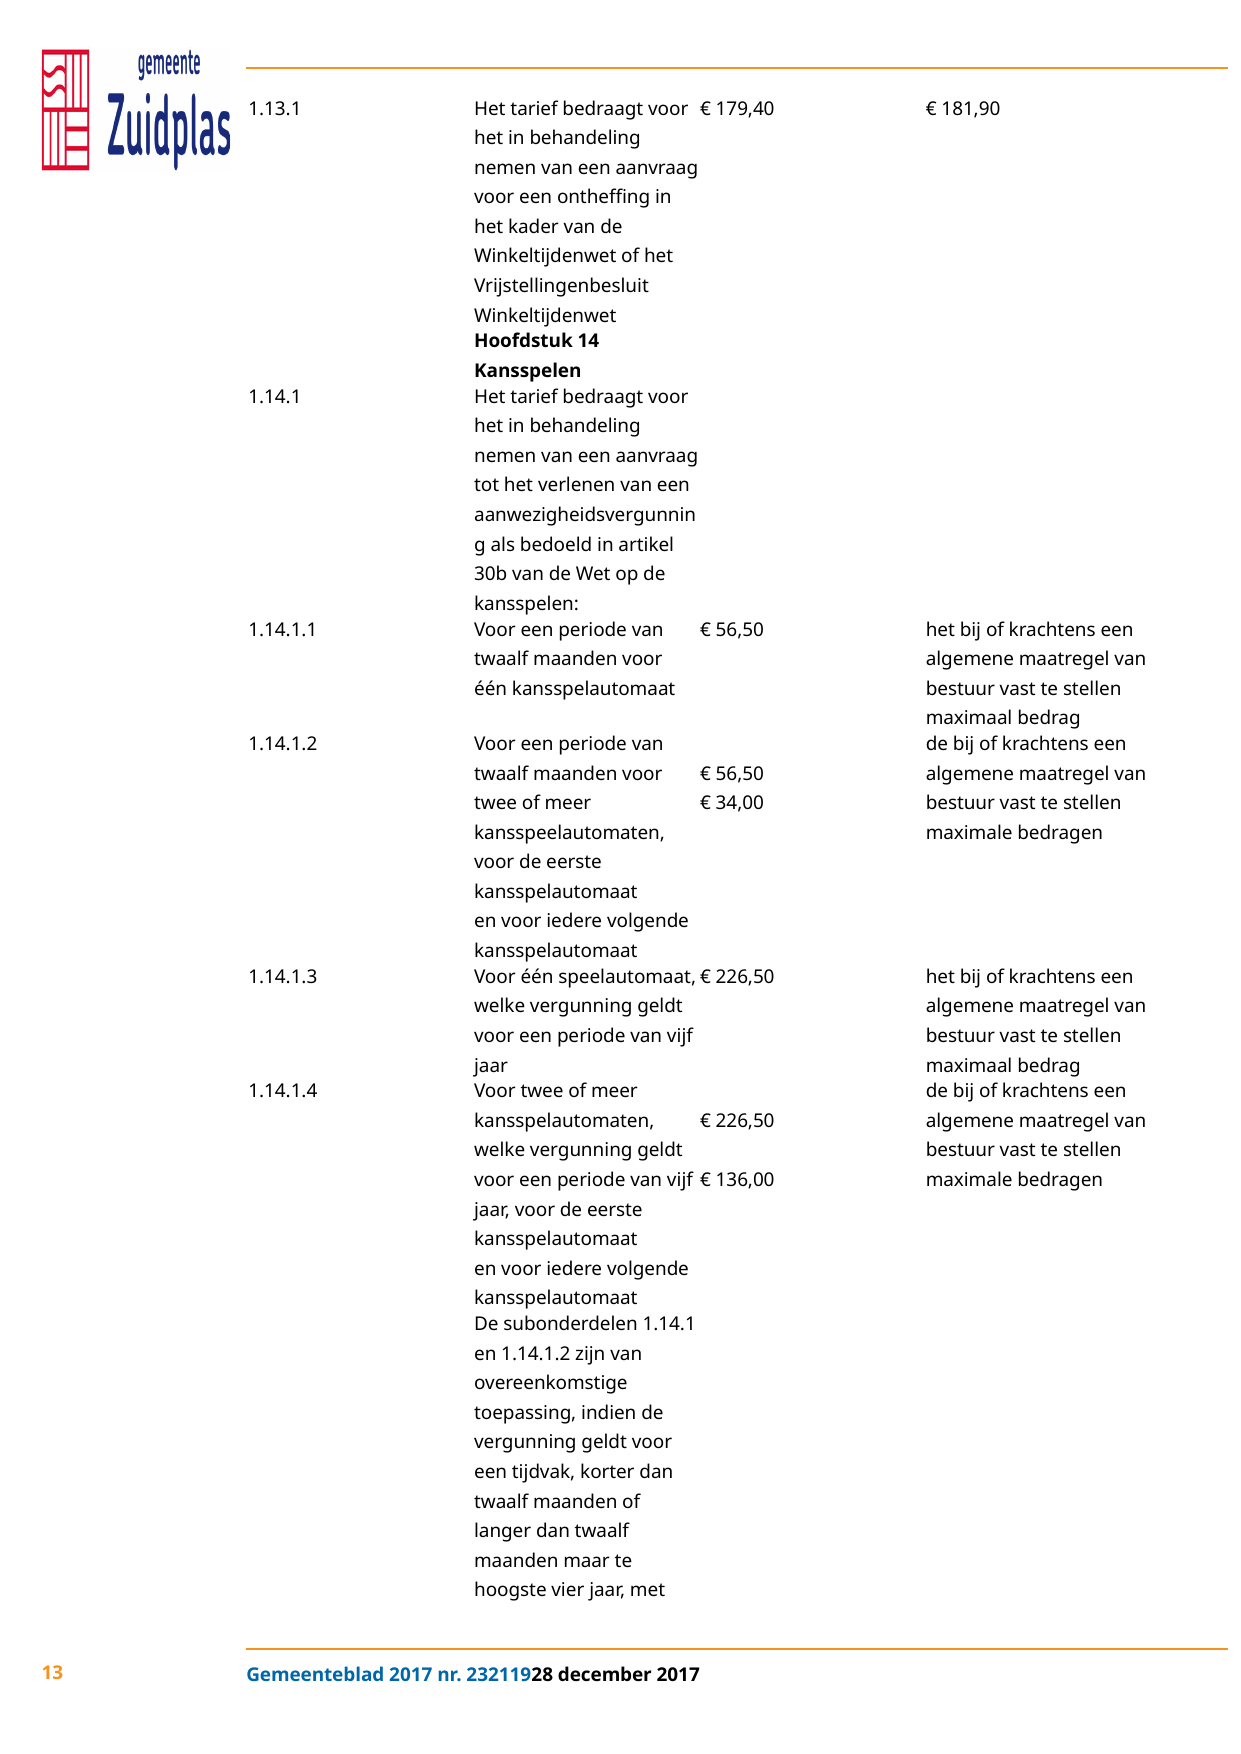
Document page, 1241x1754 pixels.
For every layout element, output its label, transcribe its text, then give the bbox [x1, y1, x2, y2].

table_cell Het tarief bedraagt voor het in behandeling nemen van een aanvraag tot het verlenen van een aanwezigheidsvergunning als bedoeld in artikel 30b van de Wet op de kansspelen: [474, 383, 700, 616]
table_cell 1.14.1 [248, 383, 474, 616]
table_cell [700, 383, 926, 616]
table_cell Voor één speelautomaat, welke vergunning geldt voor een periode van vijf jaar [474, 963, 700, 1077]
table_cell de bij of krachtens een algemene maatregel van bestuur vast te stellen maximale bedragen [926, 1078, 1152, 1310]
table_cell [700, 1310, 926, 1602]
table_cell € 56,50 [700, 616, 926, 730]
table_cell het bij of krachtens een algemene maatregel van bestuur vast te stellen maximaal bedrag [926, 616, 1152, 730]
table_cell [926, 328, 1152, 383]
table_cell Hoofdstuk 14 Kansspelen [474, 328, 700, 383]
table_cell Voor een periode van twaalf maanden voor één kansspelautomaat [474, 616, 700, 730]
table_cell [248, 328, 474, 383]
table_cell [926, 1310, 1152, 1602]
table_cell 1.13.1 [248, 95, 474, 328]
table_cell [700, 328, 926, 383]
table_cell Het tarief bedraagt voor het in behandeling nemen van een aanvraag voor een ontheffing in het kader van de Winkeltijdenwet of het Vrijstellingenbesluit Winkeltijdenwet [474, 95, 700, 328]
table_cell 1.14.1.4 [248, 1078, 474, 1310]
table_cell [248, 1310, 474, 1602]
table_cell De subonderdelen 1.14.1 en 1.14.1.2 zijn van overeenkomstige toepassing, indien de vergunning geldt voor een tijdvak, korter dan twaalf maanden of langer dan twaalf maanden maar te hoogste vier jaar, met [474, 1310, 700, 1602]
table_cell € 226,50 € 136,00 [700, 1078, 926, 1310]
table_cell 1.14.1.2 [248, 730, 474, 963]
table_cell € 226,50 [700, 963, 926, 1077]
table_cell 1.14.1.3 [248, 963, 474, 1077]
table_cell het bij of krachtens een algemene maatregel van bestuur vast te stellen maximaal bedrag [926, 963, 1152, 1077]
table_cell 1.14.1.1 [248, 616, 474, 730]
table_cell [926, 383, 1152, 616]
table_cell € 56,50 € 34,00 [700, 730, 926, 963]
table_cell Voor een periode van twaalf maanden voor twee of meer kansspeelautomaten, voor de eerste kansspelautomaat en voor iedere volgende kansspelautomaat [474, 730, 700, 963]
picture [41, 47, 231, 172]
table_cell € 181,90 [926, 95, 1152, 328]
table_cell Voor twee of meer kansspelautomaten, welke vergunning geldt voor een periode van vijf jaar, voor de eerste kansspelautomaat en voor iedere volgende kansspelautomaat [474, 1078, 700, 1310]
table_cell de bij of krachtens een algemene maatregel van bestuur vast te stellen maximale bedragen [926, 730, 1152, 963]
table_cell € 179,40 [700, 95, 926, 328]
